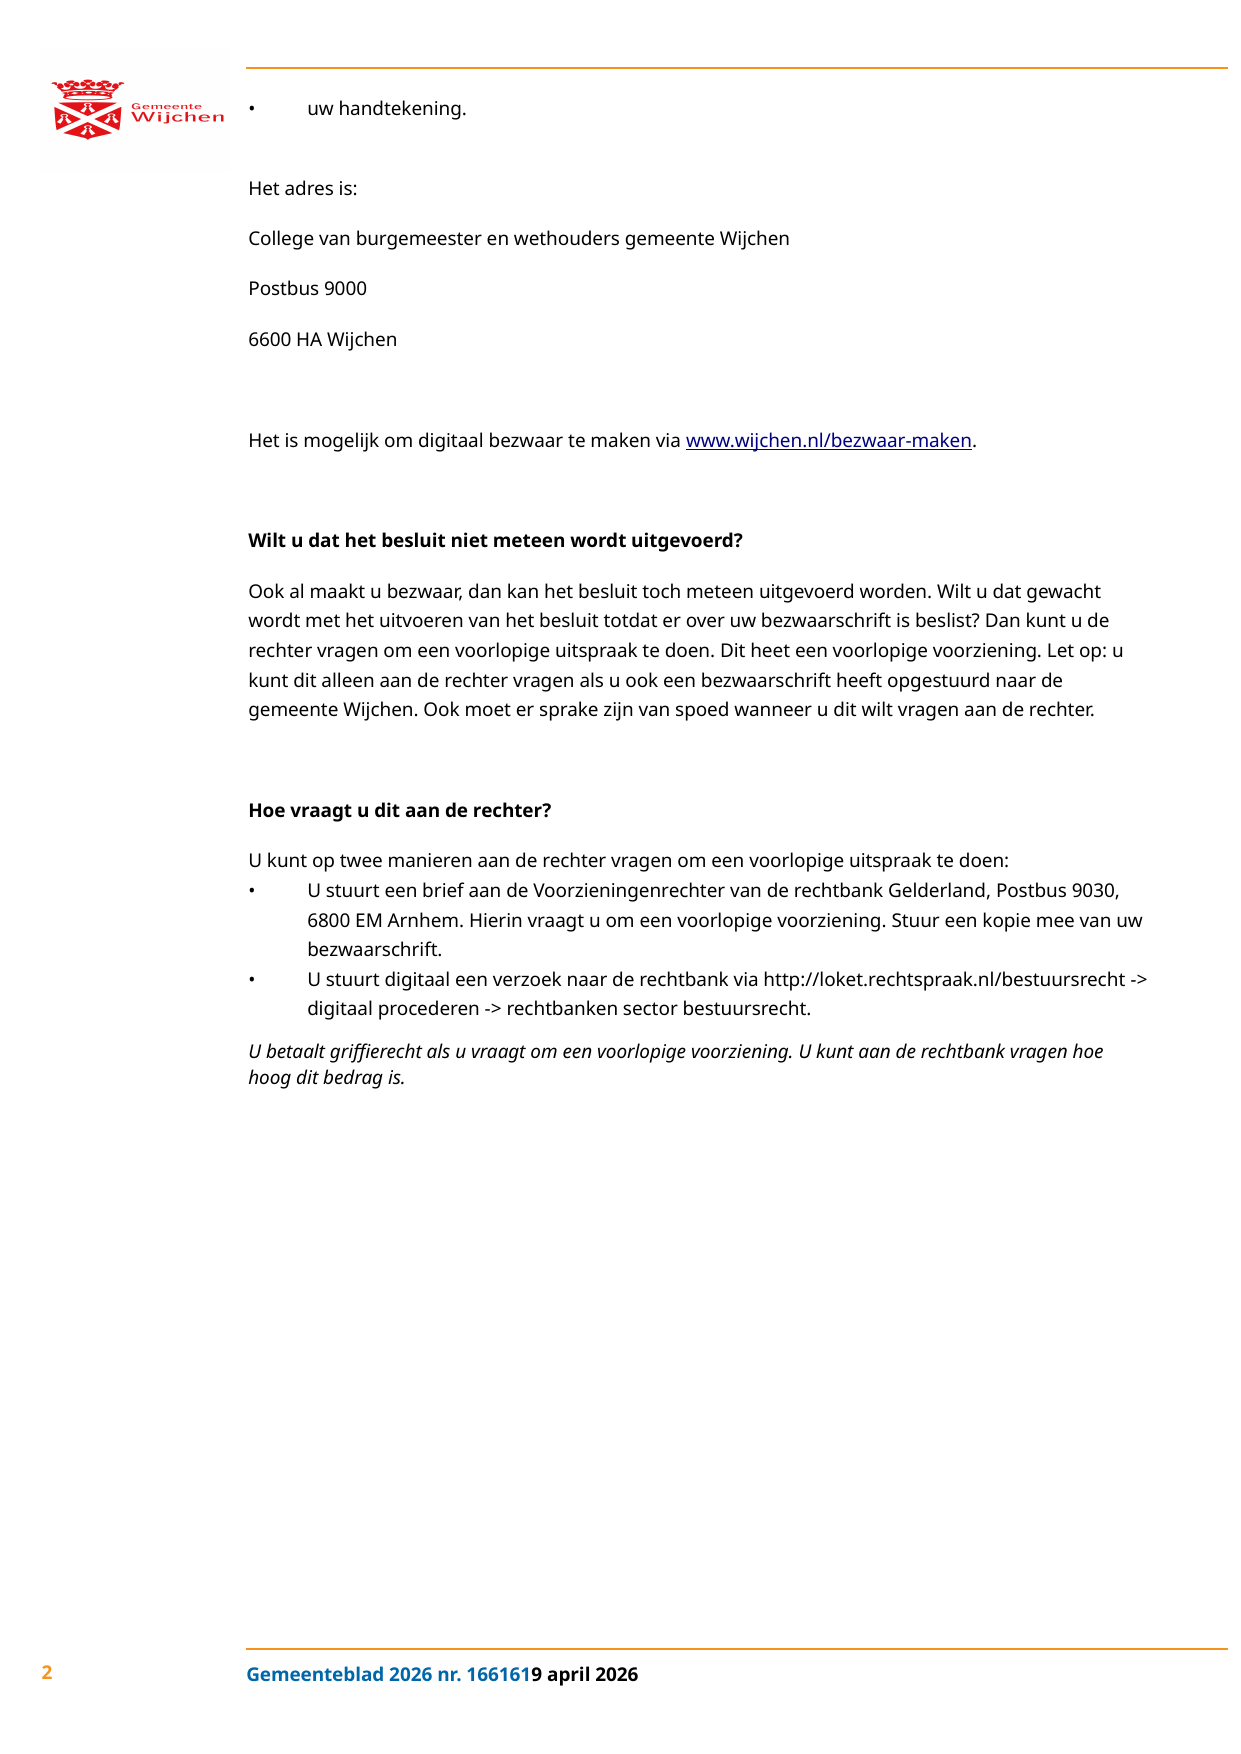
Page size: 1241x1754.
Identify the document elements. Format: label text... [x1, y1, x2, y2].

list U stuurt een brief aan de Voorzieningenrechter van de rechtbank Gelderland, Postbus 9030, 6800 EM Arnhem. Hierin vraagt u om een voorlopige voorziening. Stuur een kopie mee van uw bezwaarschrift. [248, 877, 1152, 962]
text U betaalt griffierecht als u vraagt om een voorlopige voorziening. U kunt aan de rechtbank vragen hoe hoog dit bedrag is. [248, 1039, 1152, 1090]
text U kunt op twee manieren aan de rechter vragen om een voorlopige uitspraak te doen: [248, 848, 1152, 873]
text Wilt u dat het besluit niet meteen wordt uitgevoerd? [248, 528, 1152, 553]
text 6600 HA Wijchen [248, 326, 1152, 352]
list U stuurt digitaal een verzoek naar de rechtbank via http://loket.rechtspraak.nl/bestuursrecht -> digitaal procederen -> rechtbanken sector bestuursrecht. [248, 966, 1152, 1021]
text Het is mogelijk om digitaal bezwaar te maken via www.wijchen.nl/bezwaar-maken. [248, 427, 1152, 453]
picture [41, 47, 231, 172]
text Ook al maakt u bezwaar, dan kan het besluit toch meteen uitgevoerd worden. Wilt u dat gewacht wordt met het uitvoeren van het besluit totdat er over uw bezwaarschrift is beslist? Dan kunt u de rechter vragen om een voorlopige uitspraak te doen. Dit heet een voorlopige voorziening. Let op: u kunt dit alleen aan de rechter vragen als u ook een bezwaarschrift heeft opgestuurd naar de gemeente Wijchen. Ook moet er sprake zijn van spoed wanneer u dit wilt vragen aan de rechter. [248, 578, 1152, 722]
text Het adres is: [248, 175, 1152, 201]
list uw handtekening. [248, 95, 1152, 121]
text Postbus 9000 [248, 276, 1152, 301]
text College van burgemeester en wethouders gemeente Wijchen [248, 225, 1152, 251]
text Hoe vraagt u dit aan de rechter? [248, 797, 1152, 823]
